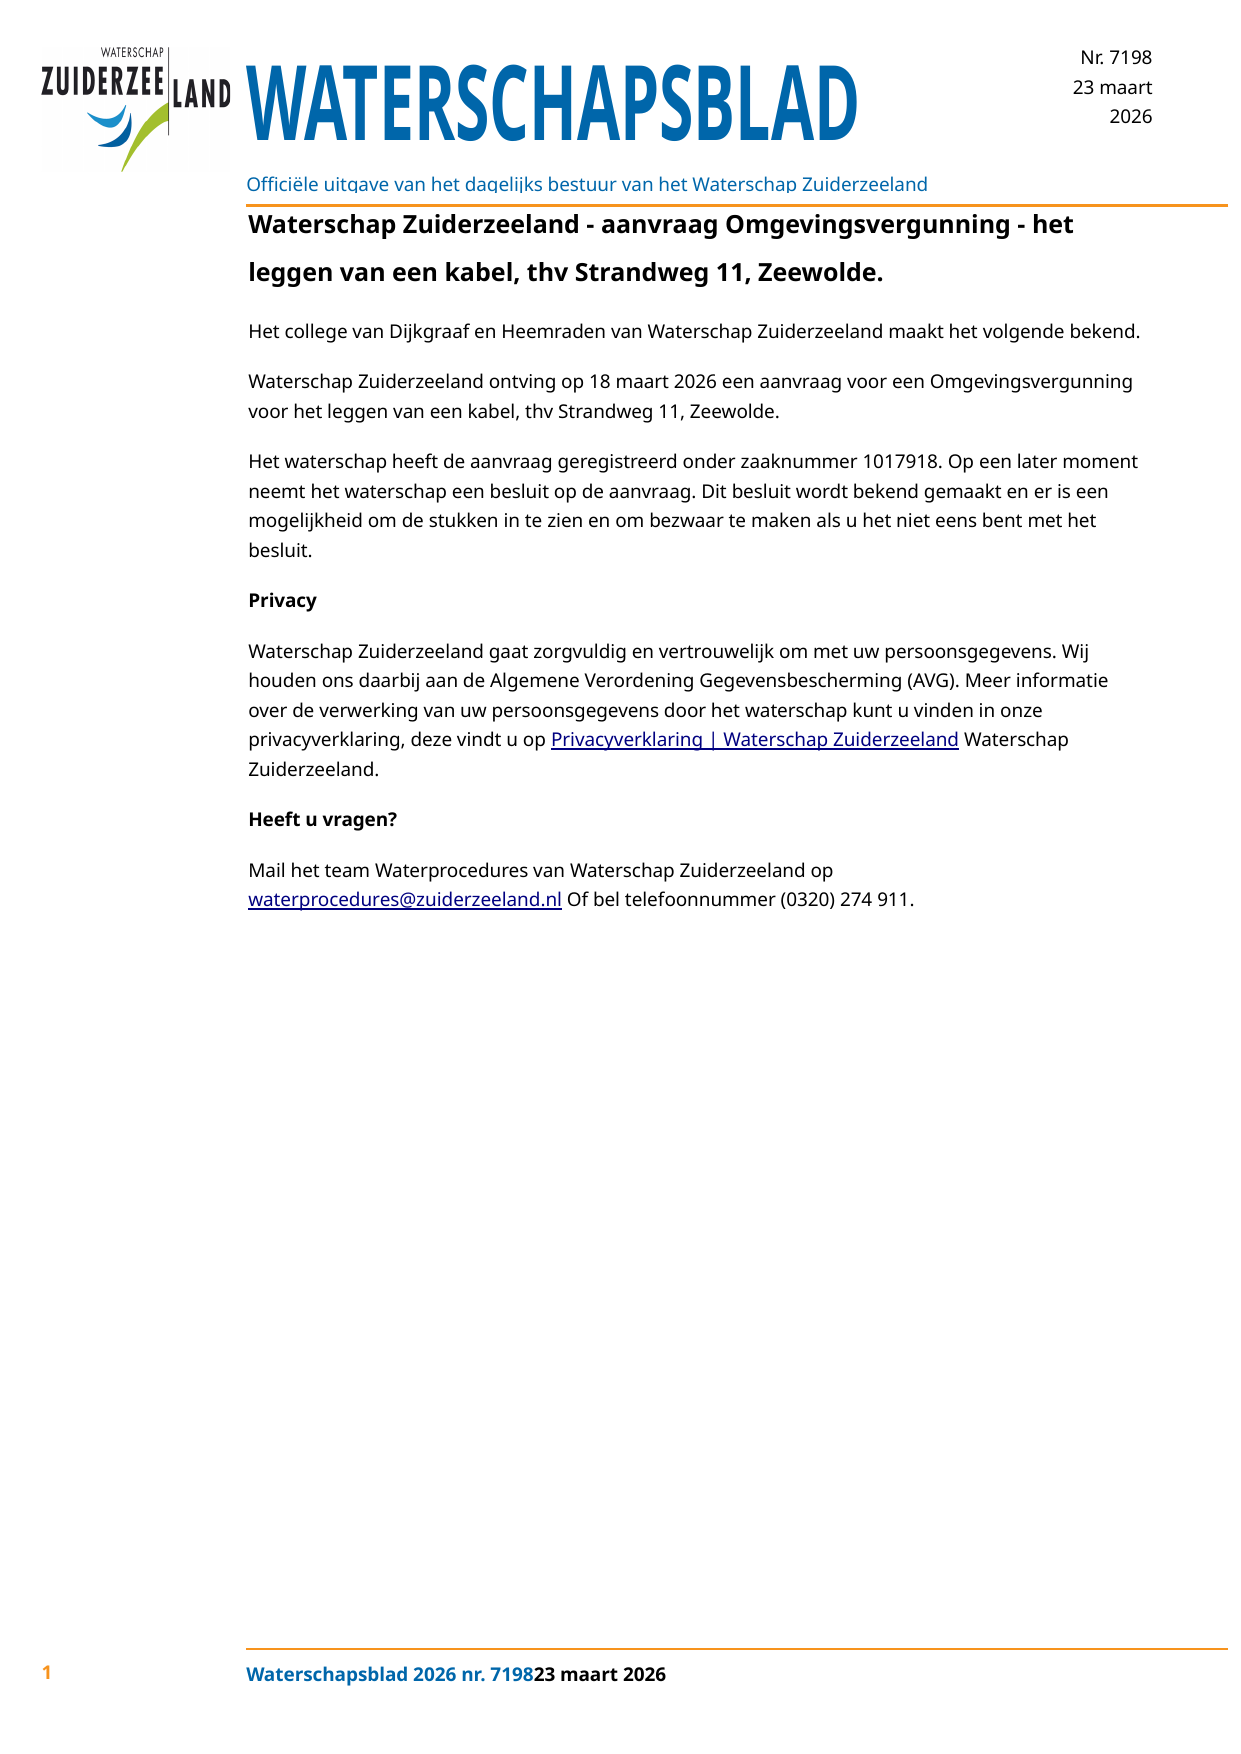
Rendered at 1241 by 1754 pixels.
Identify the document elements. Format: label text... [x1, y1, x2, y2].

text Waterschap Zuiderzeeland ontving op 18 maart 2026 een aanvraag voor een Omgevingsvergunning voor het leggen van een kabel, thv Strandweg 11, Zeewolde. [248, 368, 1152, 424]
picture [41, 47, 231, 172]
text Mail het team Waterprocedures van Waterschap Zuiderzeeland op waterprocedures@zuiderzeeland.nl Of bel telefoonnummer (0320) 274 911. [248, 857, 1152, 912]
text Waterschap Zuiderzeeland gaat zorgvuldig en vertrouwelijk om met uw persoonsgegevens. Wij houden ons daarbij aan de Algemene Verordening Gegevensbescherming (AVG). Meer informatie over de verwerking van uw persoonsgegevens door het waterschap kunt u vinden in onze privacyverklaring, deze vindt u op Privacyverklaring | Waterschap Zuiderzeeland Waterschap Zuiderzeeland. [248, 638, 1152, 782]
text Heeft u vragen? [248, 807, 1152, 832]
text Het college van Dijkgraaf en Heemraden van Waterschap Zuiderzeeland maakt het volgende bekend. [248, 318, 1152, 344]
text Waterschap Zuiderzeeland - aanvraag Omgevingsvergunning - het leggen van een kabel, thv Strandweg 11, Zeewolde. [248, 207, 1152, 288]
text Het waterschap heeft de aanvraag geregistreerd onder zaaknummer 1017918. Op een later moment neemt het waterschap een besluit op de aanvraag. Dit besluit wordt bekend gemaakt en er is een mogelijkheid om de stukken in te zien en om bezwaar te maken als u het niet eens bent met het besluit. [248, 448, 1152, 563]
text Privacy [248, 587, 1152, 613]
